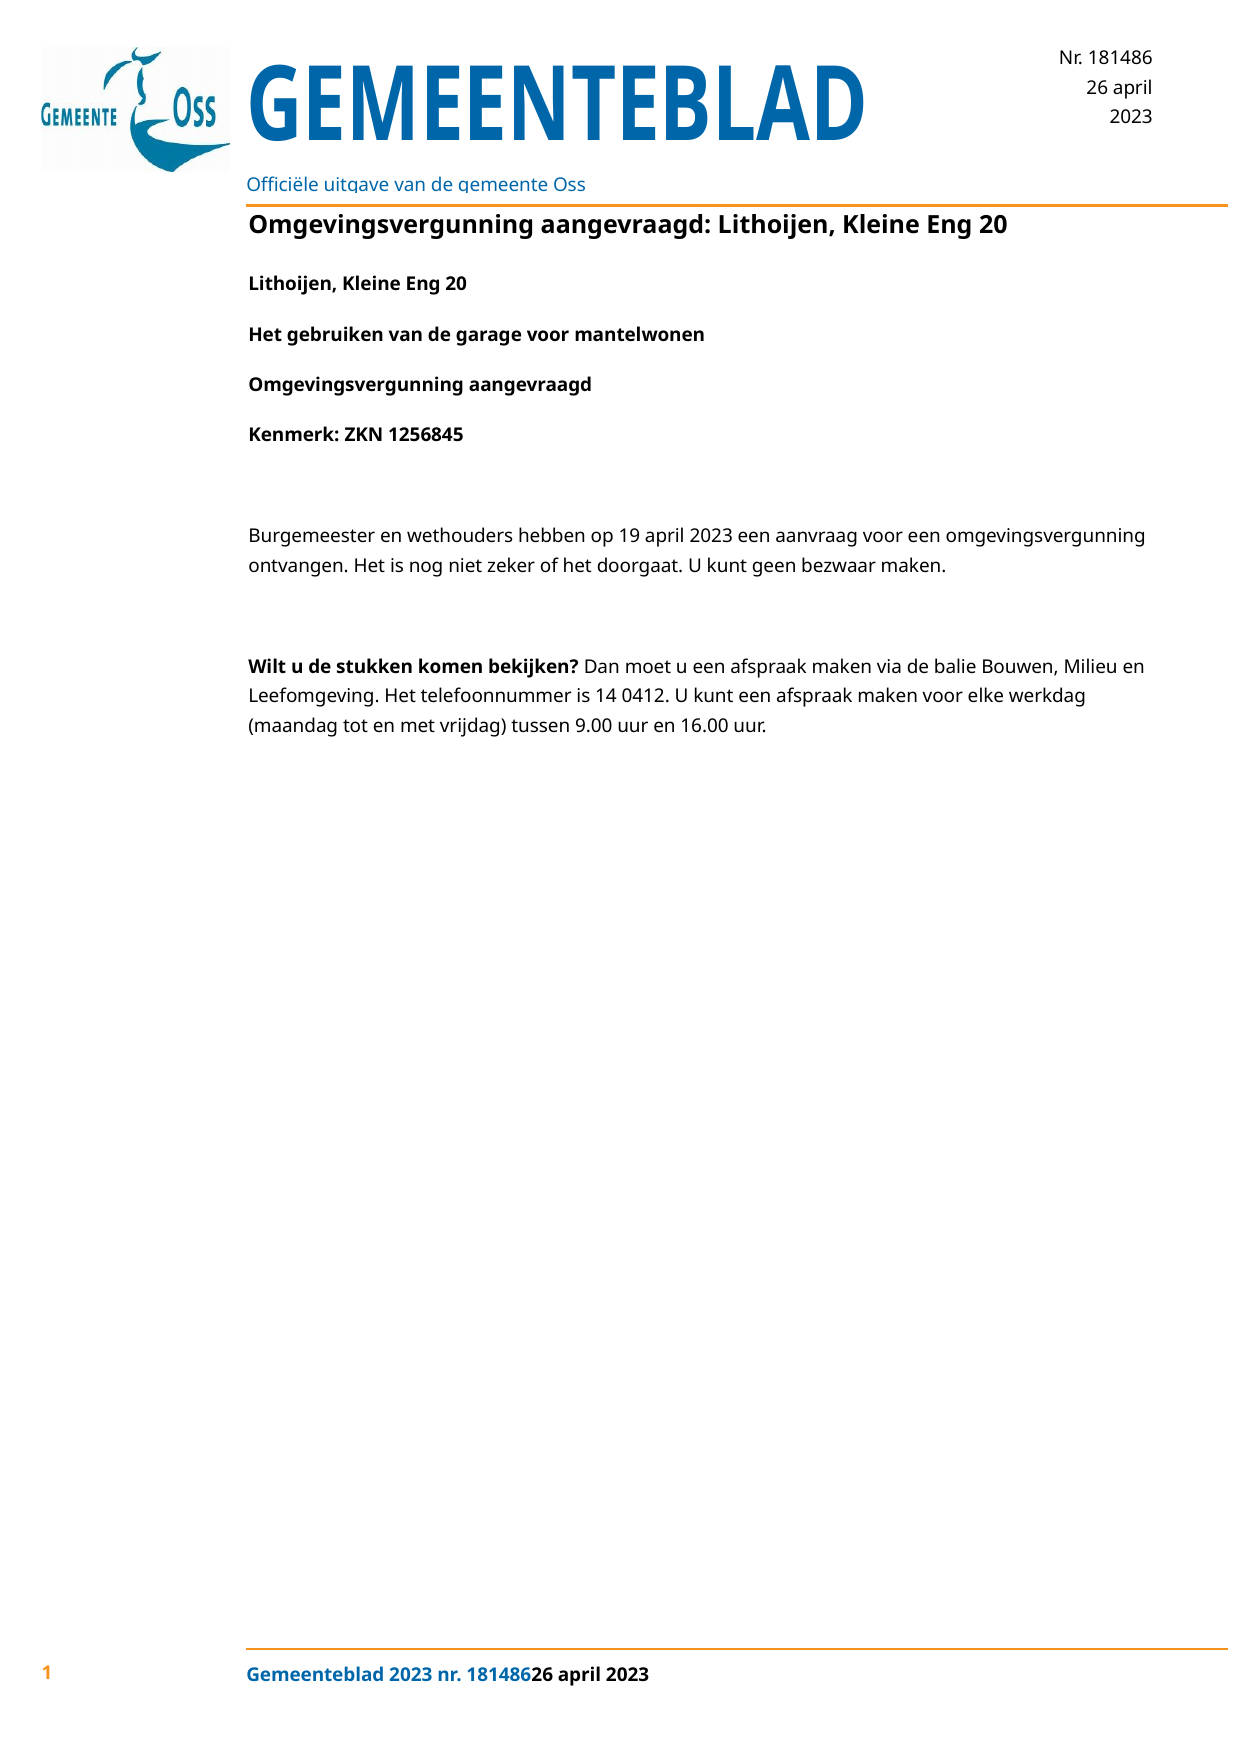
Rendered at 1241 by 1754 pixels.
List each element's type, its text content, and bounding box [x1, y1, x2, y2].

text Omgevingsvergunning aangevraagd: Lithoijen, Kleine Eng 20 [248, 207, 1152, 241]
text Omgevingsvergunning aangevraagd [248, 371, 1152, 397]
text Burgemeester en wethouders hebben op 19 april 2023 een aanvraag voor een omgevingsvergunning ontvangen. Het is nog niet zeker of het doorgaat. U kunt geen bezwaar maken. [248, 522, 1152, 578]
text Wilt u de stukken komen bekijken? Dan moet u een afspraak maken via de balie Bouwen, Milieu en Leefomgeving. Het telefoonnummer is 14 0412. U kunt een afspraak maken voor elke werkdag (maandag tot en met vrijdag) tussen 9.00 uur en 16.00 uur. [248, 653, 1152, 738]
text Het gebruiken van de garage voor mantelwonen [248, 321, 1152, 346]
text Lithoijen, Kleine Eng 20 [248, 270, 1152, 296]
picture [41, 47, 231, 172]
text Kenmerk: ZKN 1256845 [248, 422, 1152, 447]
